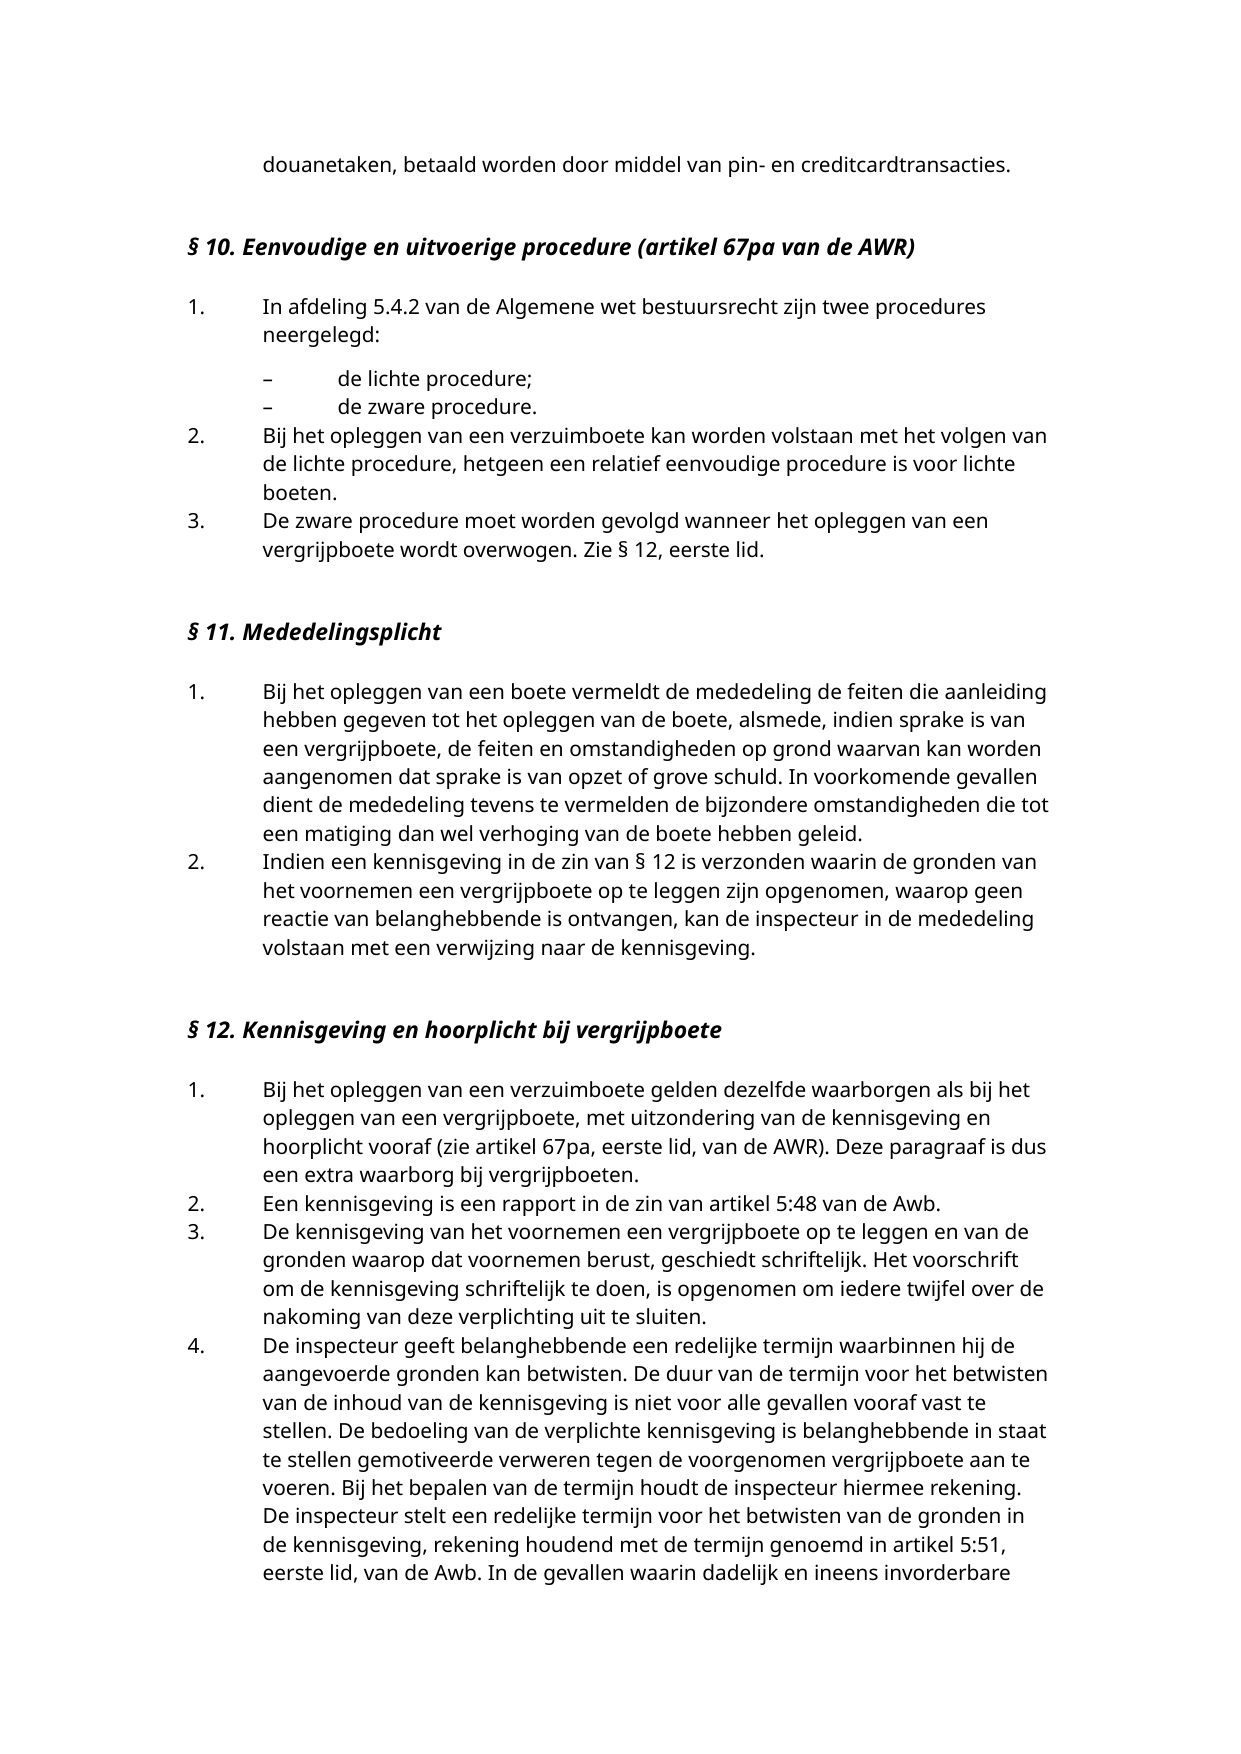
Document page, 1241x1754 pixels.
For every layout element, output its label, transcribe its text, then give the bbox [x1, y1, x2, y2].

subtitle § 12. Kennisgeving en hoorplicht bij vergrijpboete [187, 1014, 1053, 1045]
list In afdeling 5.4.2 van de Algemene wet bestuursrecht zijn twee procedures neergelegd: [187, 292, 1053, 349]
list Een kennisgeving is een rapport in de zin van artikel 5:48 van de Awb. [187, 1189, 1053, 1217]
list De inspecteur geeft belanghebbende een redelijke termijn waarbinnen hij de aangevoerde gronden kan betwisten. De duur van de termijn voor het betwisten van de inhoud van de kennisgeving is niet voor alle gevallen vooraf vast te stellen. De bedoeling van de verplichte kennisgeving is belanghebbende in staat te stellen gemotiveerde verweren tegen de voorgenomen vergrijpboete aan te voeren. Bij het bepalen van de termijn houdt de inspecteur hiermee rekening. De inspecteur stelt een redelijke termijn voor het betwisten van de gronden in de kennisgeving, rekening houdend met de termijn genoemd in artikel 5:51, eerste lid, van de Awb. In de gevallen waarin dadelijk en ineens invorderbare [187, 1331, 1053, 1587]
subtitle § 11. Mededelingsplicht [187, 616, 1053, 647]
list Bij het opleggen van een boete vermeldt de mededeling de feiten die aanleiding hebben gegeven tot het opleggen van de boete, alsmede, indien sprake is van een vergrijpboete, de feiten en omstandigheden op grond waarvan kan worden aangenomen dat sprake is van opzet of grove schuld. In voorkomende gevallen dient de mededeling tevens te vermelden de bijzondere omstandigheden die tot een matiging dan wel verhoging van de boete hebben geleid. [187, 677, 1053, 847]
subtitle § 10. Eenvoudige en uitvoerige procedure (artikel 67pa van de AWR) [187, 231, 1053, 262]
list De kennisgeving van het voornemen een vergrijpboete op te leggen en van de gronden waarop dat voornemen berust, geschiedt schriftelijk. Het voorschrift om de kennisgeving schriftelijk te doen, is opgenomen om iedere twijfel over de nakoming van deze verplichting uit te sluiten. [187, 1217, 1053, 1331]
list de lichte procedure; [262, 364, 1053, 392]
list Bij het opleggen van een verzuimboete gelden dezelfde waarborgen als bij het opleggen van een vergrijpboete, met uitzondering van de kennisgeving en hoorplicht vooraf (zie artikel 67pa, eerste lid, van de AWR). Deze paragraaf is dus een extra waarborg bij vergrijpboeten. [187, 1075, 1053, 1189]
list Indien een kennisgeving in de zin van § 12 is verzonden waarin de gronden van het voornemen een vergrijpboete op te leggen zijn opgenomen, waarop geen reactie van belanghebbende is ontvangen, kan de inspecteur in de mededeling volstaan met een verwijzing naar de kennisgeving. [187, 847, 1053, 961]
list douanetaken, betaald worden door middel van pin- en creditcardtransacties. [187, 150, 1053, 178]
list de zware procedure. [262, 392, 1053, 421]
list De zware procedure moet worden gevolgd wanneer het opleggen van een vergrijpboete wordt overwogen. Zie § 12, eerste lid. [187, 506, 1053, 563]
list Bij het opleggen van een verzuimboete kan worden volstaan met het volgen van de lichte procedure, hetgeen een relatief eenvoudige procedure is voor lichte boeten. [187, 421, 1053, 506]
